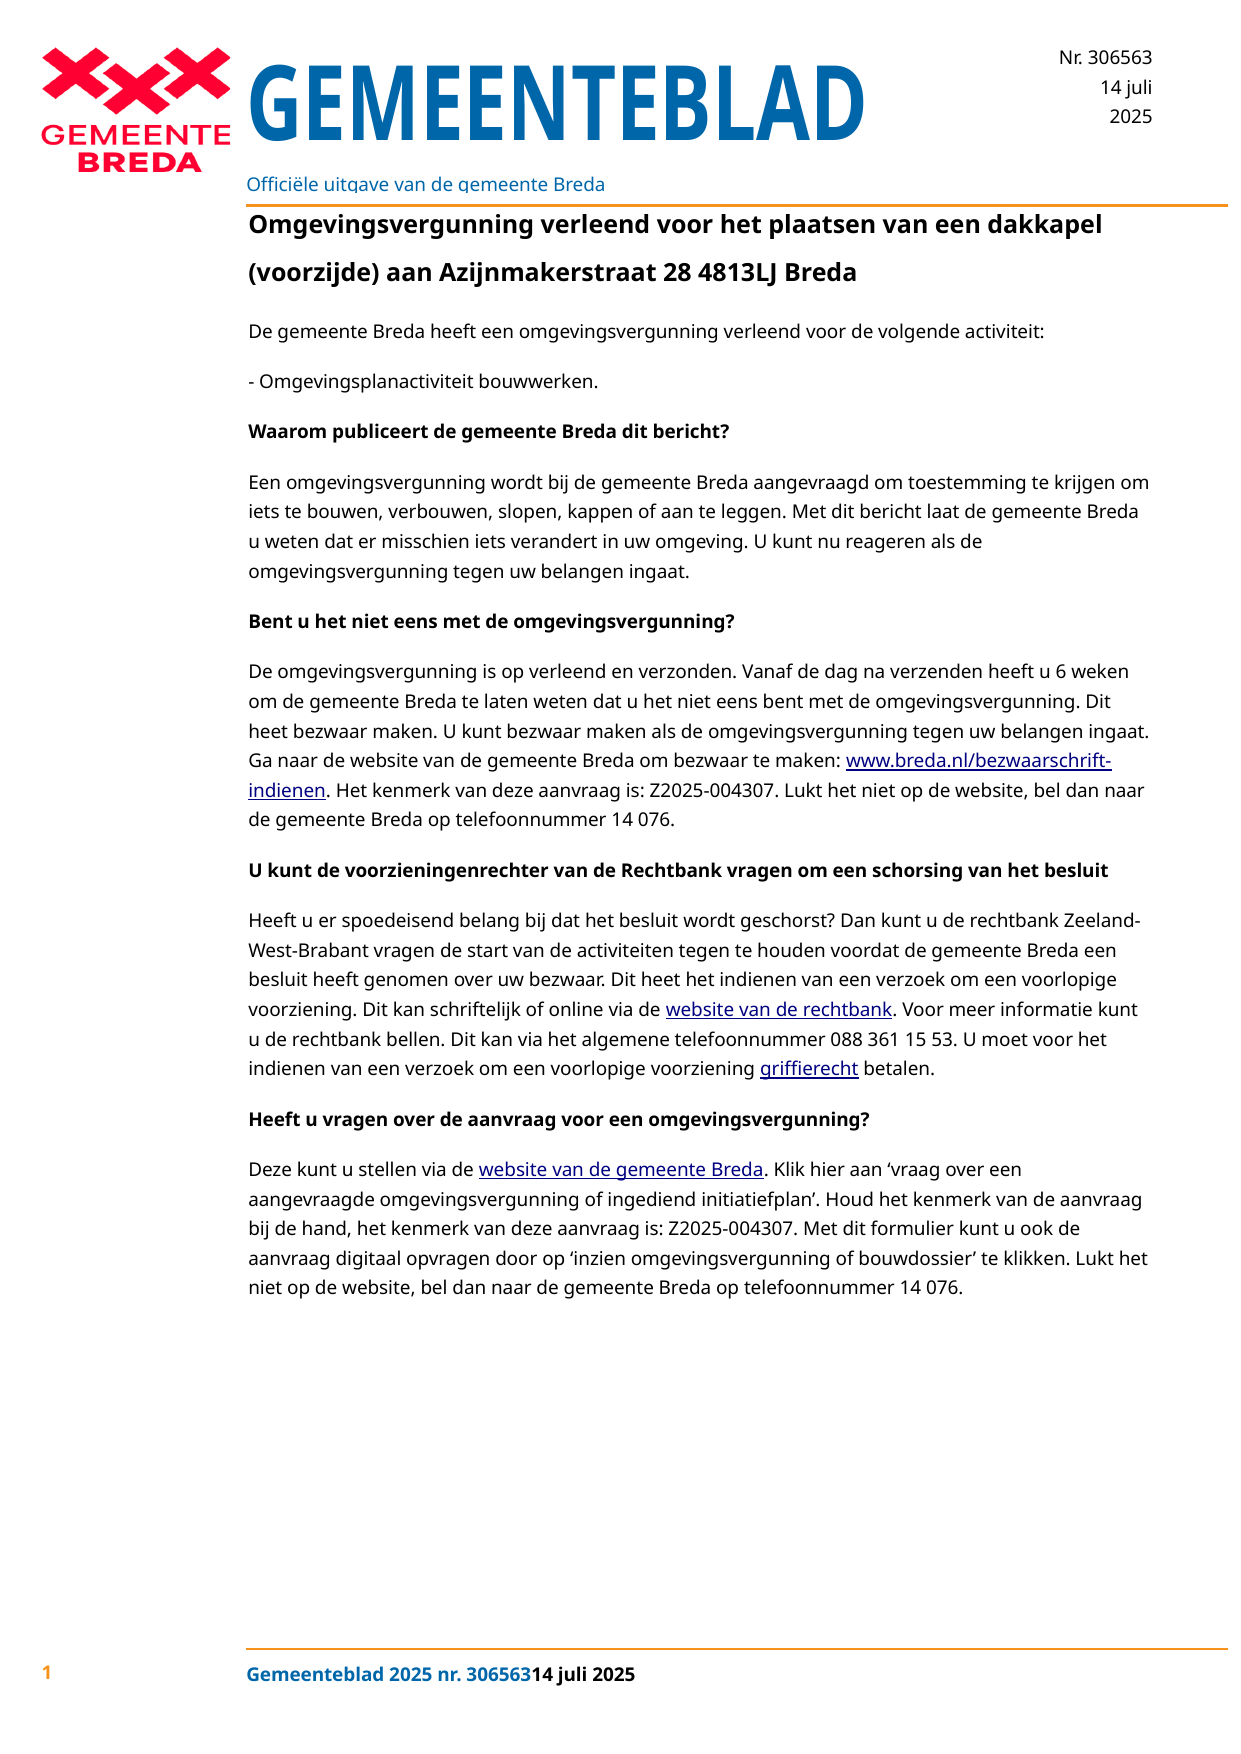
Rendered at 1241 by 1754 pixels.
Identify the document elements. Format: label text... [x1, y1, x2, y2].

picture [41, 47, 231, 172]
text Waarom publiceert de gemeente Breda dit bericht? [248, 419, 1152, 444]
text Heeft u vragen over de aanvraag voor een omgevingsvergunning? [248, 1106, 1152, 1132]
text - Omgevingsplanactiviteit bouwwerken. [248, 368, 1152, 394]
text Deze kunt u stellen via de website van de gemeente Breda. Klik hier aan ‘vraag over een aangevraagde omgevingsvergunning of ingediend initiatiefplan’. Houd het kenmerk van de aanvraag bij de hand, het kenmerk van deze aanvraag is: Z2025-004307. Met dit formulier kunt u ook de aanvraag digitaal opvragen door op ‘inzien omgevingsvergunning of bouwdossier’ te klikken. Lukt het niet op de website, bel dan naar de gemeente Breda op telefoonnummer 14 076. [248, 1156, 1152, 1300]
text Een omgevingsvergunning wordt bij de gemeente Breda aangevraagd om toestemming te krijgen om iets te bouwen, verbouwen, slopen, kappen of aan te leggen. Met dit bericht laat de gemeente Breda u weten dat er misschien iets verandert in uw omgeving. U kunt nu reageren als de omgevingsvergunning tegen uw belangen ingaat. [248, 469, 1152, 584]
text Omgevingsvergunning verleend voor het plaatsen van een dakkapel (voorzijde) aan Azijnmakerstraat 28 4813LJ Breda [248, 207, 1152, 288]
text Bent u het niet eens met de omgevingsvergunning? [248, 608, 1152, 634]
text Heeft u er spoedeisend belang bij dat het besluit wordt geschorst? Dan kunt u de rechtbank Zeeland-West-Brabant vragen de start van de activiteiten tegen te houden voordat de gemeente Breda een besluit heeft genomen over uw bezwaar. Dit heet het indienen van een verzoek om een voorlopige voorziening. Dit kan schriftelijk of online via de website van de rechtbank. Voor meer informatie kunt u de rechtbank bellen. Dit kan via het algemene telefoonnummer 088 361 15 53. U moet voor het indienen van een verzoek om een voorlopige voorziening griffierecht betalen. [248, 907, 1152, 1081]
text De omgevingsvergunning is op verleend en verzonden. Vanaf de dag na verzenden heeft u 6 weken om de gemeente Breda te laten weten dat u het niet eens bent met de omgevingsvergunning. Dit heet bezwaar maken. U kunt bezwaar maken als de omgevingsvergunning tegen uw belangen ingaat. Ga naar de website van de gemeente Breda om bezwaar te maken: www.breda.nl/bezwaarschrift-indienen. Het kenmerk van deze aanvraag is: Z2025-004307. Lukt het niet op de website, bel dan naar de gemeente Breda op telefoonnummer 14 076. [248, 659, 1152, 832]
text De gemeente Breda heeft een omgevingsvergunning verleend voor de volgende activiteit: [248, 318, 1152, 344]
text U kunt de voorzieningenrechter van de Rechtbank vragen om een schorsing van het besluit [248, 857, 1152, 883]
